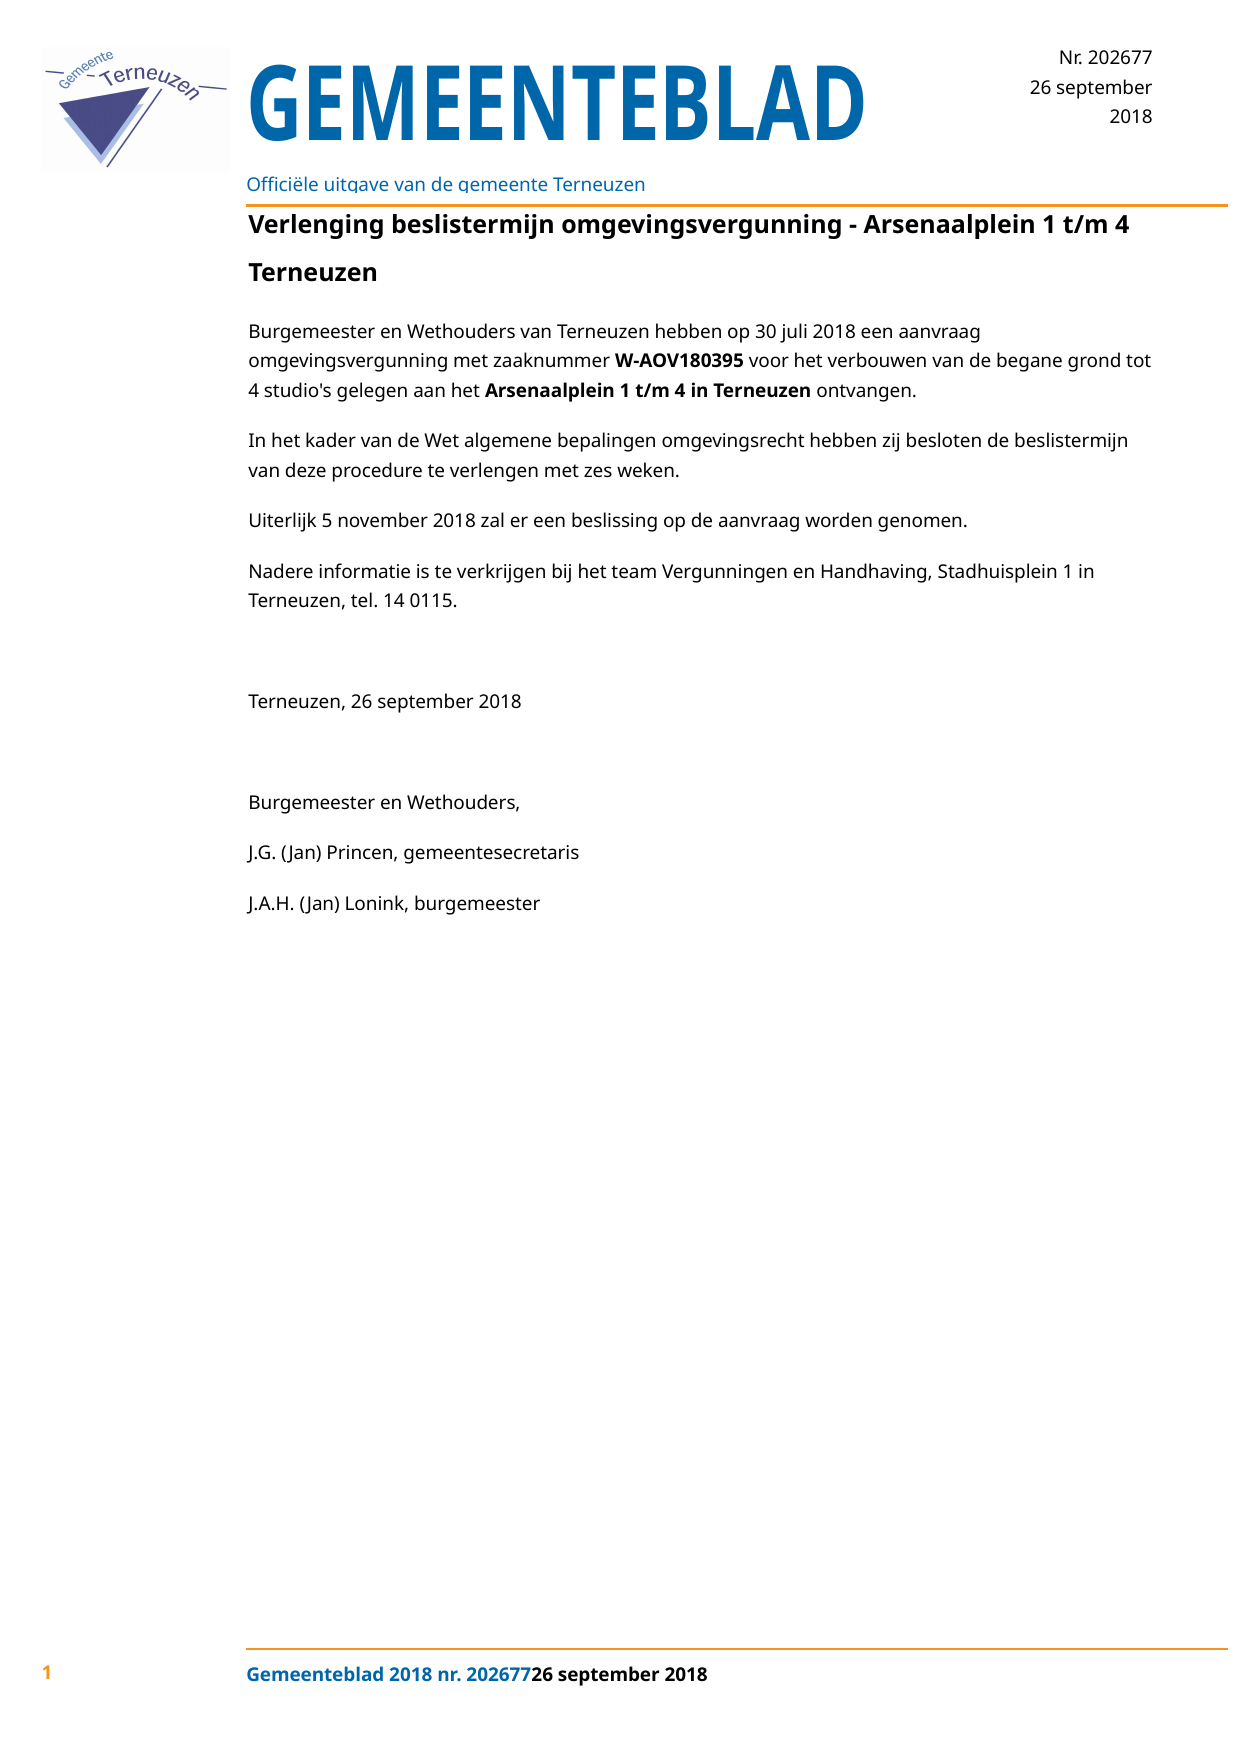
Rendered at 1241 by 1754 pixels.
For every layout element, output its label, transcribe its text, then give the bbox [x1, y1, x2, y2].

text J.A.H. (Jan) Lonink, burgemeester [248, 890, 1152, 916]
text J.G. (Jan) Princen, gemeentesecretaris [248, 839, 1152, 865]
text Verlenging beslistermijn omgevingsvergunning - Arsenaalplein 1 t/m 4 Terneuzen [248, 207, 1152, 288]
text Burgemeester en Wethouders van Terneuzen hebben op 30 juli 2018 een aanvraag omgevingsvergunning met zaaknummer W-AOV180395 voor het verbouwen van de begane grond tot 4 studio's gelegen aan het Arsenaalplein 1 t/m 4 in Terneuzen ontvangen. [248, 318, 1152, 403]
text Nadere informatie is te verkrijgen bij het team Vergunningen en Handhaving, Stadhuisplein 1 in Terneuzen, tel. 14 0115. [248, 558, 1152, 613]
picture [41, 47, 231, 172]
text Terneuzen, 26 september 2018 [248, 688, 1152, 714]
text In het kader van de Wet algemene bepalingen omgevingsrecht hebben zij besloten de beslistermijn van deze procedure te verlengen met zes weken. [248, 427, 1152, 483]
text Burgemeester en Wethouders, [248, 789, 1152, 815]
text Uiterlijk 5 november 2018 zal er een beslissing op de aanvraag worden genomen. [248, 507, 1152, 533]
